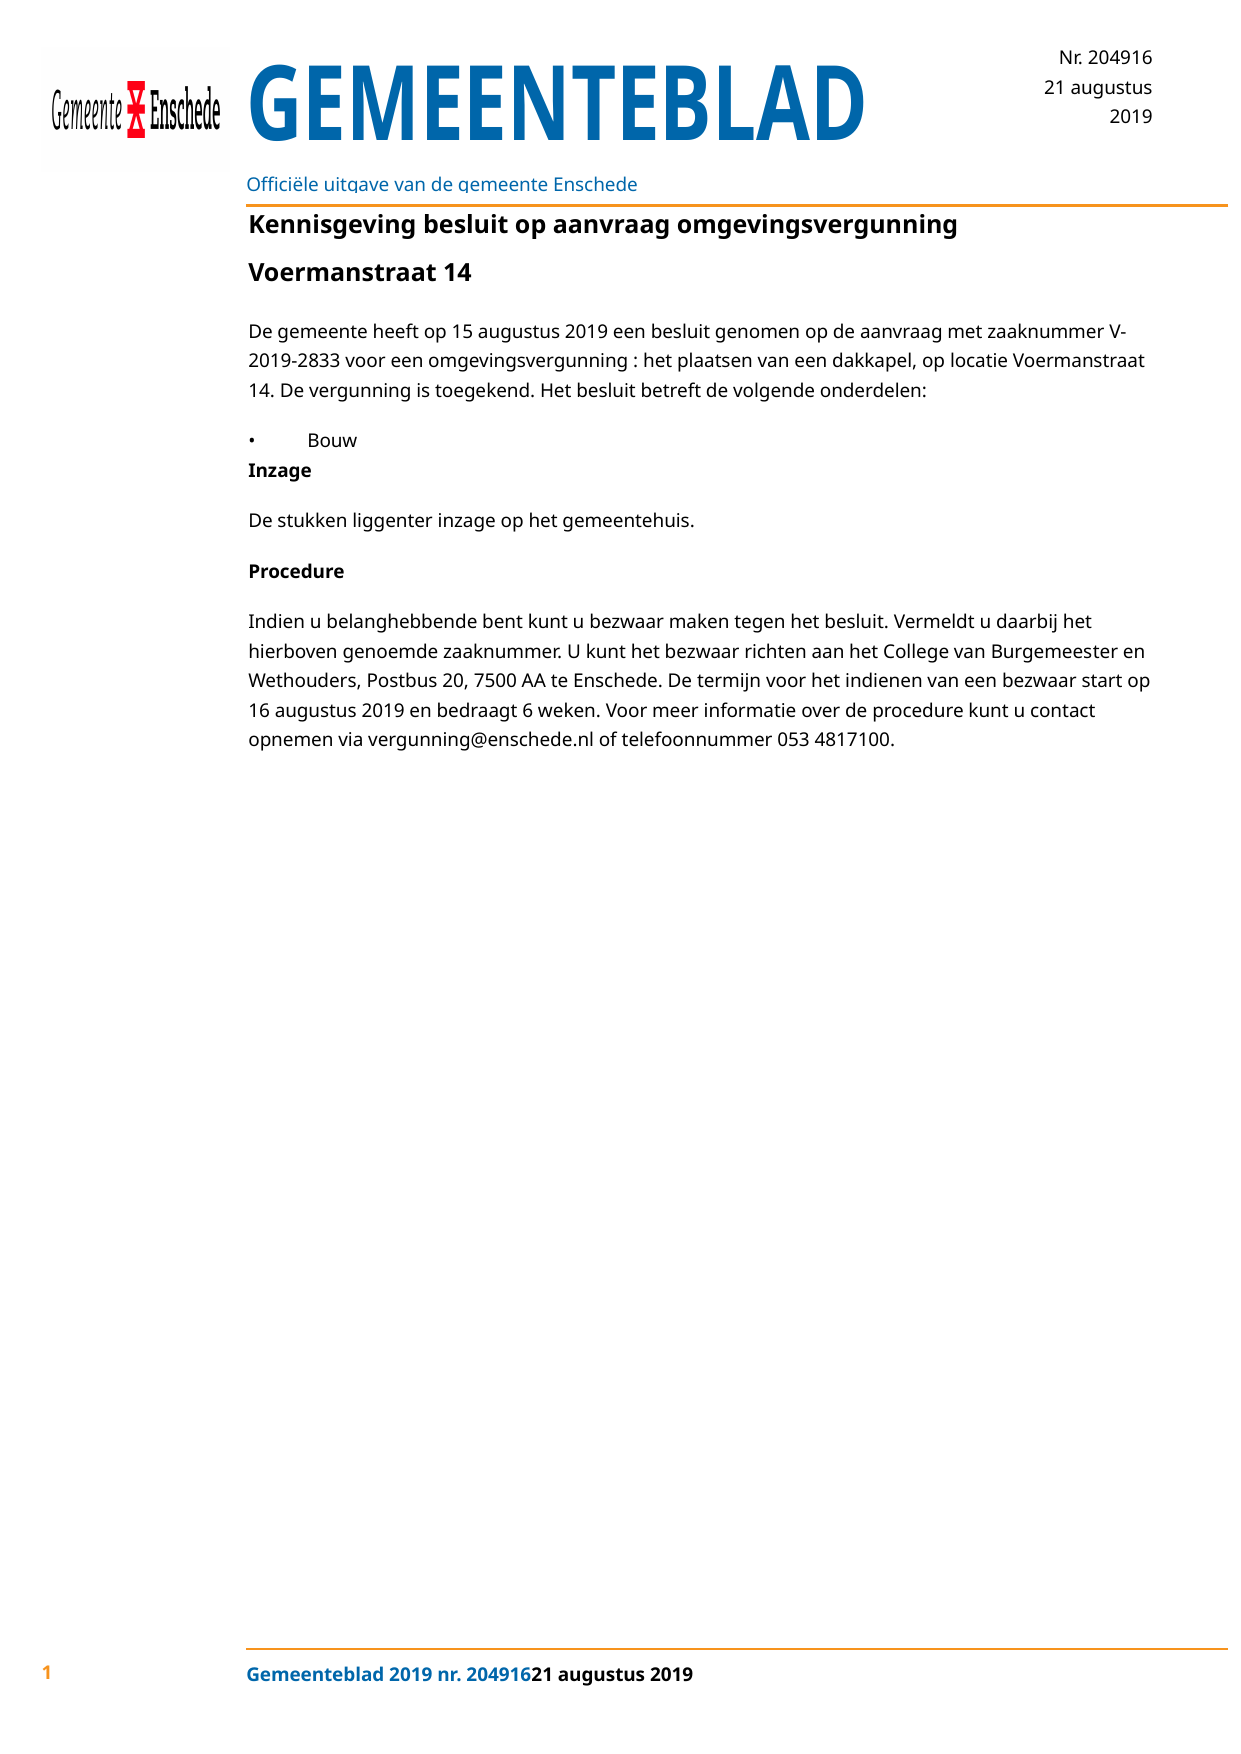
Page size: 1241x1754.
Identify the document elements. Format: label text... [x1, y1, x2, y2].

text De gemeente heeft op 15 augustus 2019 een besluit genomen op de aanvraag met zaaknummer V-2019-2833 voor een omgevingsvergunning : het plaatsen van een dakkapel, op locatie Voermanstraat 14. De vergunning is toegekend. Het besluit betreft de volgende onderdelen: [248, 318, 1152, 403]
text Inzage [248, 457, 1152, 483]
picture [41, 47, 231, 172]
text Procedure [248, 558, 1152, 584]
text Kennisgeving besluit op aanvraag omgevingsvergunning Voermanstraat 14 [248, 207, 1152, 288]
text De stukken liggenter inzage op het gemeentehuis. [248, 507, 1152, 533]
text Indien u belanghebbende bent kunt u bezwaar maken tegen het besluit. Vermeldt u daarbij het hierboven genoemde zaaknummer. U kunt het bezwaar richten aan het College van Burgemees­ter en Wethouders, Postbus 20, 7500 AA te Enschede. De termijn voor het indienen van een bezwaar start op 16 augustus 2019 en bedraagt 6 weken. Voor meer informatie over de procedure kunt u contact opnemen via vergunning@enschede.nl of telefoonnummer 053 4817100. [248, 608, 1152, 752]
list Bouw [248, 427, 1152, 453]
